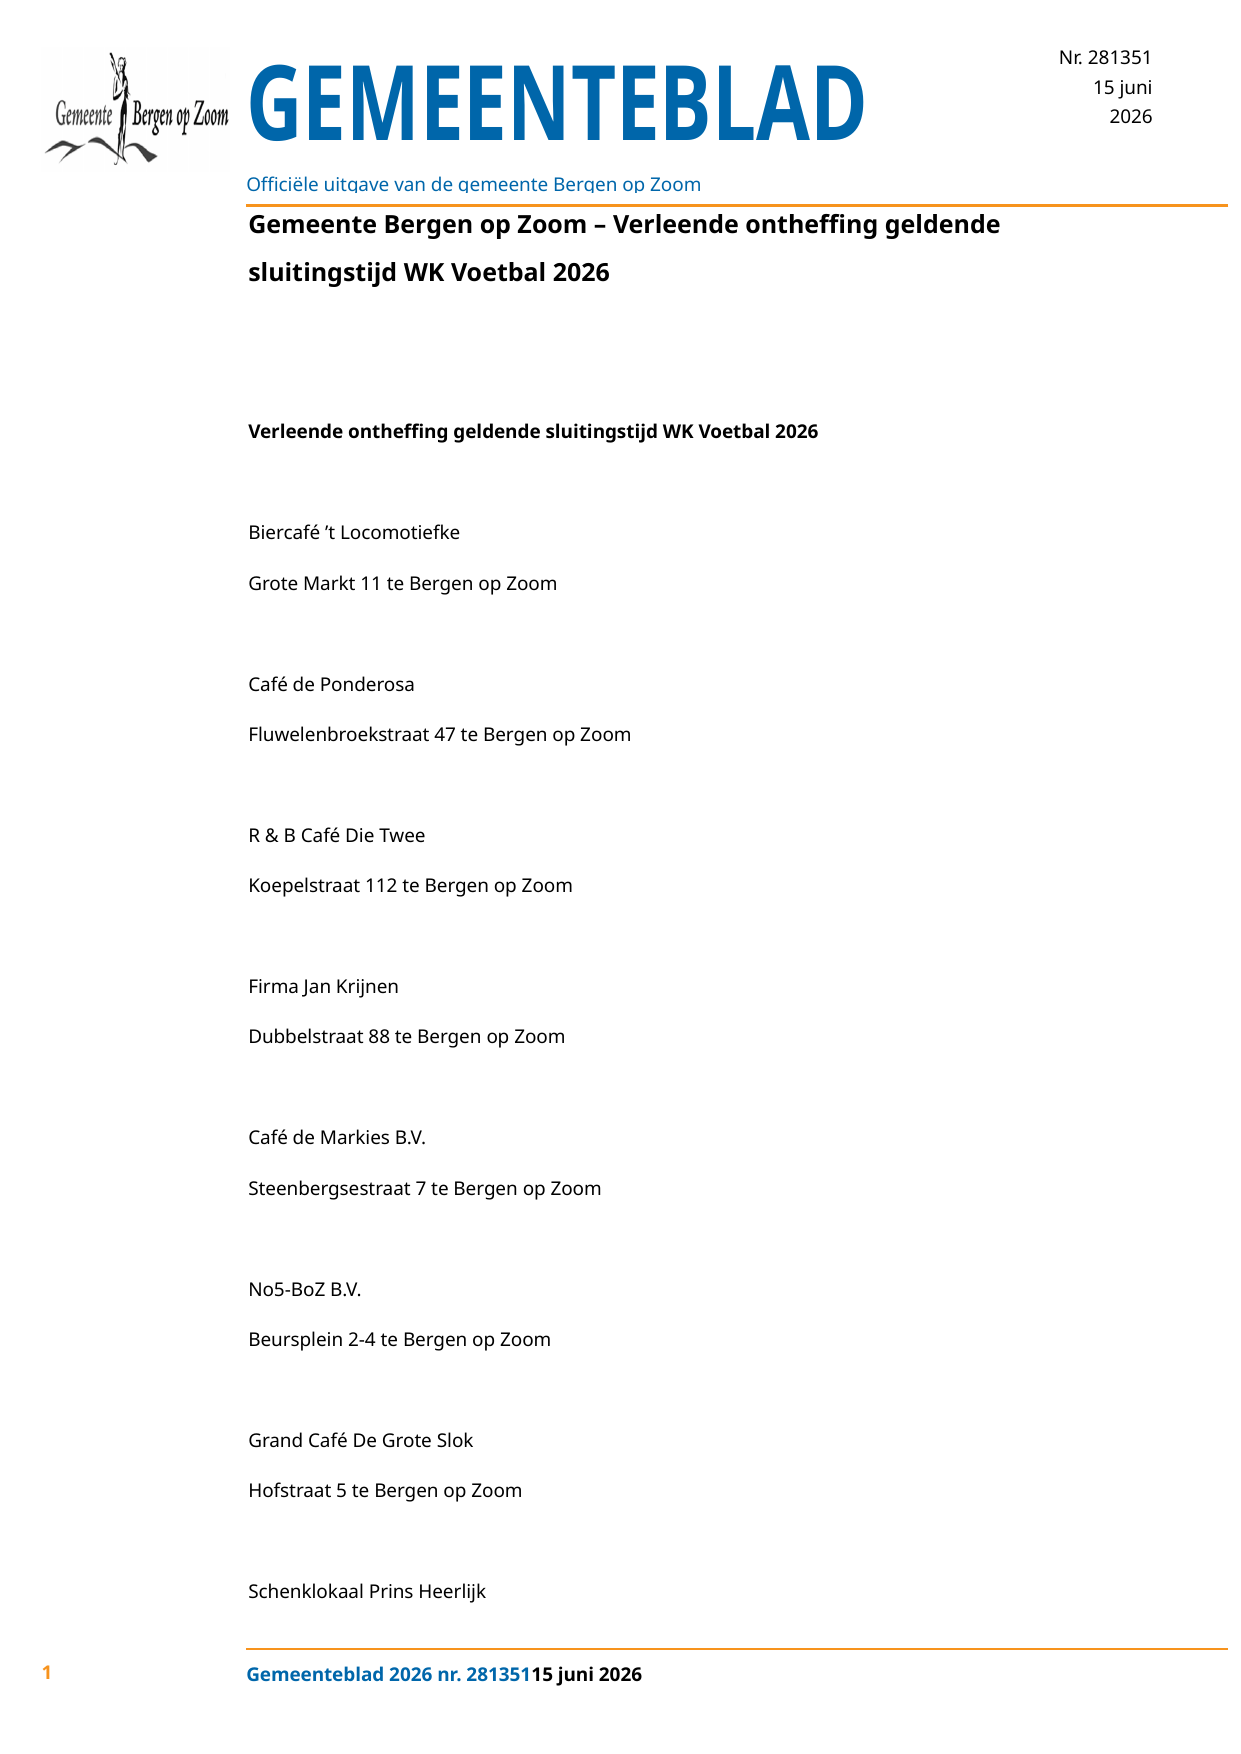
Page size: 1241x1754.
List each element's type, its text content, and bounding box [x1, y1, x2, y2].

text Grote Markt 11 te Bergen op Zoom [248, 570, 1152, 596]
picture [41, 47, 231, 172]
text Café de Ponderosa [248, 671, 1152, 697]
text No5-BoZ B.V. [248, 1276, 1152, 1302]
text Grand Café De Grote Slok [248, 1427, 1152, 1453]
text Verleende ontheffing geldende sluitingstijd WK Voetbal 2026 [248, 419, 1152, 444]
text Dubbelstraat 88 te Bergen op Zoom [248, 1024, 1152, 1049]
text Koepelstraat 112 te Bergen op Zoom [248, 872, 1152, 898]
text Fluwelenbroekstraat 47 te Bergen op Zoom [248, 721, 1152, 747]
text Biercafé ’t Locomotiefke [248, 519, 1152, 545]
text Beursplein 2-4 te Bergen op Zoom [248, 1326, 1152, 1352]
text Gemeente Bergen op Zoom – Verleende ontheffing geldende sluitingstijd WK Voetbal 2026 [248, 207, 1152, 288]
text Café de Markies B.V. [248, 1124, 1152, 1150]
text Firma Jan Krijnen [248, 973, 1152, 999]
text Schenklokaal Prins Heerlijk [248, 1578, 1152, 1604]
text Hofstraat 5 te Bergen op Zoom [248, 1477, 1152, 1503]
text R & B Café Die Twee [248, 822, 1152, 848]
text Steenbergsestraat 7 te Bergen op Zoom [248, 1175, 1152, 1201]
